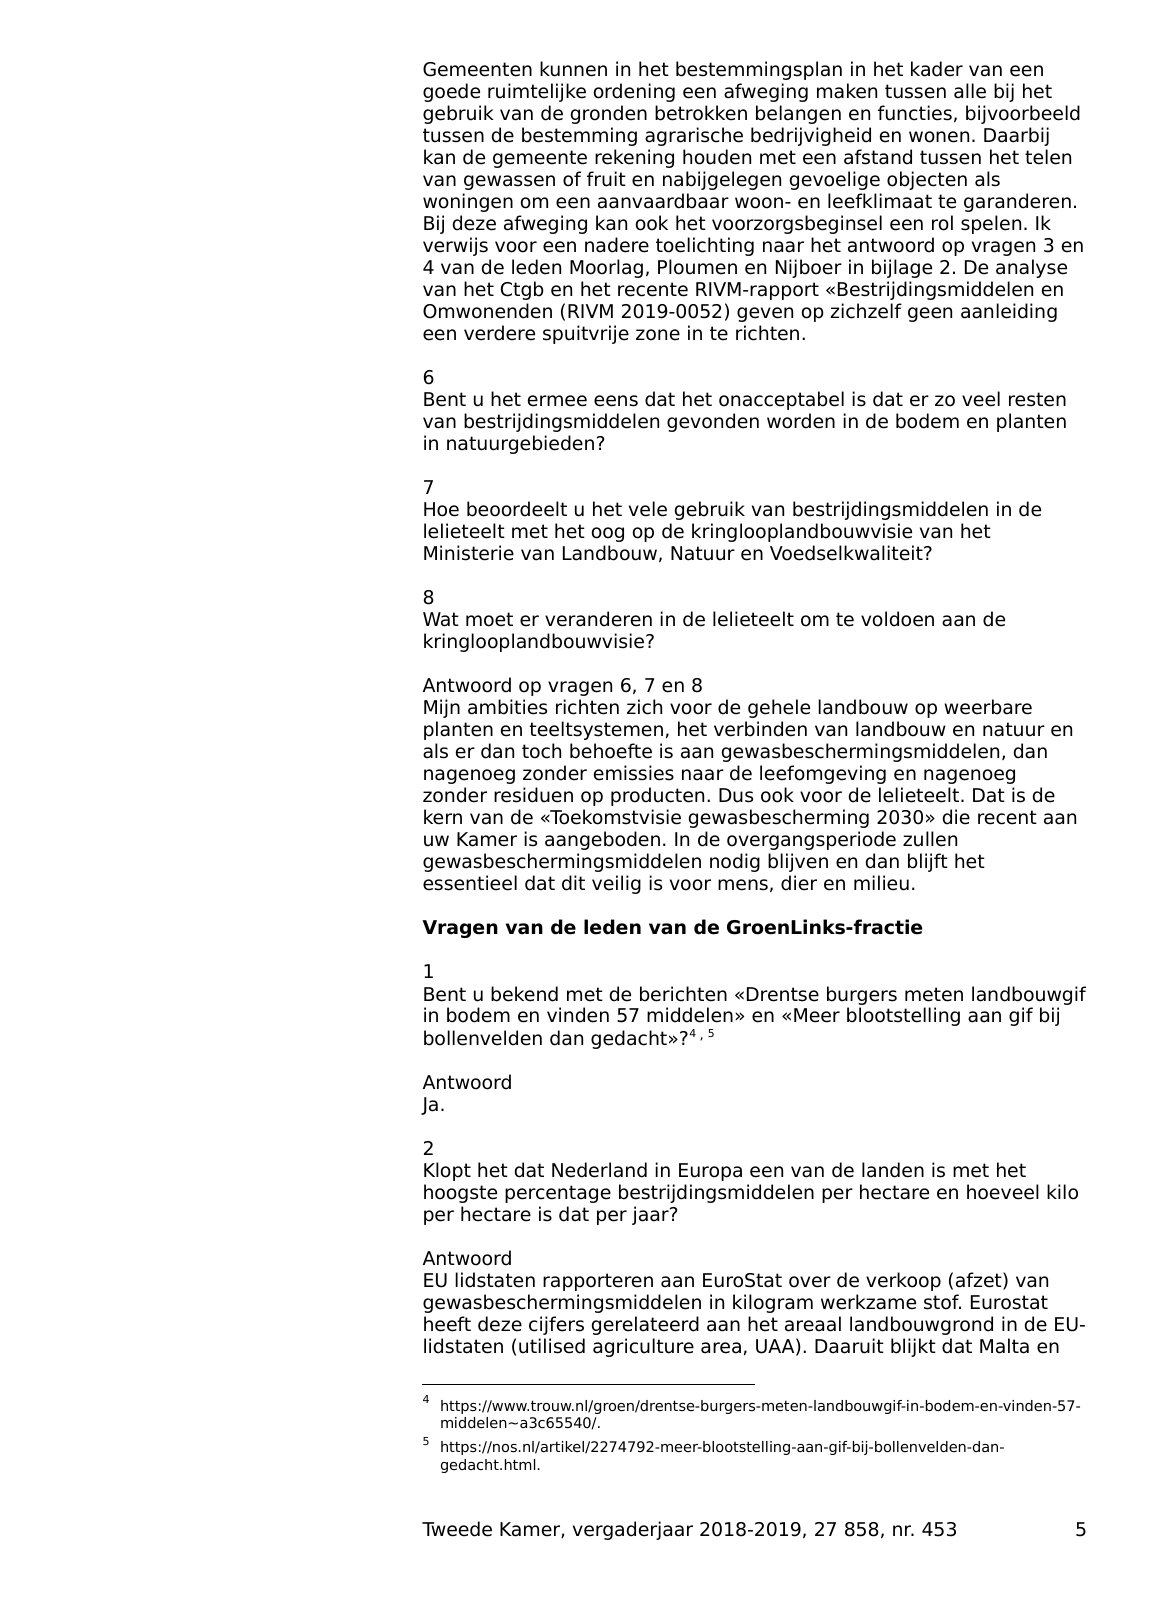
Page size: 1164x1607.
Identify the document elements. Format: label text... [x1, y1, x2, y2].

text Antwoord [422, 1072, 1087, 1093]
text 2 [422, 1138, 1087, 1160]
text 1 [422, 961, 1087, 983]
text 7 [422, 477, 1087, 499]
text Gemeenten kunnen in het bestemmingsplan in het kader van een goede ruimtelijke ordening een afweging maken tussen alle bij het gebruik van de gronden betrokken belangen en functies, bijvoorbeeld tussen de bestemming agrarische bedrijvigheid en wonen. Daarbij kan de gemeente rekening houden met een afstand tussen het telen van gewassen of fruit en nabijgelegen gevoelige objecten als woningen om een aanvaardbaar woon- en leefklimaat te garanderen. Bij deze afweging kan ook het voorzorgsbeginsel een rol spelen. Ik verwijs voor een nadere toelichting naar het antwoord op vragen 3 en 4 van de leden Moorlag, Ploumen en Nijboer in bijlage 2. De analyse van het Ctgb en het recente RIVM-rapport «Bestrijdingsmiddelen en Omwonenden (RIVM 2019-0052) geven op zichzelf geen aanleiding een verdere spuitvrije zone in te richten. [422, 59, 1087, 345]
text Ja. [422, 1093, 1087, 1116]
text Antwoord op vragen 6, 7 en 8 [422, 675, 1087, 697]
text Antwoord [422, 1248, 1087, 1270]
text Bent u het ermee eens dat het onacceptabel is dat er zo veel resten van bestrijdingsmiddelen gevonden worden in de bodem en planten in natuurgebieden? [422, 389, 1087, 455]
text Klopt het dat Nederland in Europa een van de landen is met het hoogste percentage bestrijdingsmiddelen per hectare en hoeveel kilo per hectare is dat per jaar? [422, 1160, 1087, 1226]
text Wat moet er veranderen in de lelieteelt om te voldoen aan de kringlooplandbouwvisie? [422, 609, 1087, 653]
subtitle Vragen van de leden van de GroenLinks-fractie [422, 917, 1087, 939]
text Hoe beoordeelt u het vele gebruik van bestrijdingsmiddelen in de lelieteelt met het oog op de kringlooplandbouwvisie van het Ministerie van Landbouw, Natuur en Voedselkwaliteit? [422, 499, 1087, 565]
text https://www.trouw.nl/groen/drentse-burgers-meten-landbouwgif-in-bodem-en-vinden-57-middelen~a3c65540/. [422, 1393, 1087, 1432]
text Bent u bekend met de berichten «Drentse burgers meten landbouwgif in bodem en vinden 57 middelen» en «Meer blootstelling aan gif bij bollenvelden dan gedacht»?, [422, 983, 1087, 1049]
text 8 [422, 587, 1087, 609]
text EU lidstaten rapporteren aan EuroStat over de verkoop (afzet) van gewasbeschermingsmiddelen in kilogram werkzame stof. Eurostat heeft deze cijfers gerelateerd aan het areaal landbouwgrond in de EU-lidstaten (utilised agriculture area, UAA). Daaruit blijkt dat Malta en [422, 1270, 1087, 1358]
text 6 [422, 367, 1087, 389]
text Mijn ambities richten zich voor de gehele landbouw op weerbare planten en teeltsystemen, het verbinden van landbouw en natuur en als er dan toch behoefte is aan gewasbeschermingsmiddelen, dan nagenoeg zonder emissies naar de leefomgeving en nagenoeg zonder residuen op producten. Dus ook voor de lelieteelt. Dat is de kern van de «Toekomstvisie gewasbescherming 2030» die recent aan uw Kamer is aangeboden. In de overgangsperiode zullen gewasbeschermingsmiddelen nodig blijven en dan blijft het essentieel dat dit veilig is voor mens, dier en milieu. [422, 697, 1087, 895]
text https://nos.nl/artikel/2274792-meer-blootstelling-aan-gif-bij-bollenvelden-dan-gedacht.html. [422, 1435, 1087, 1474]
